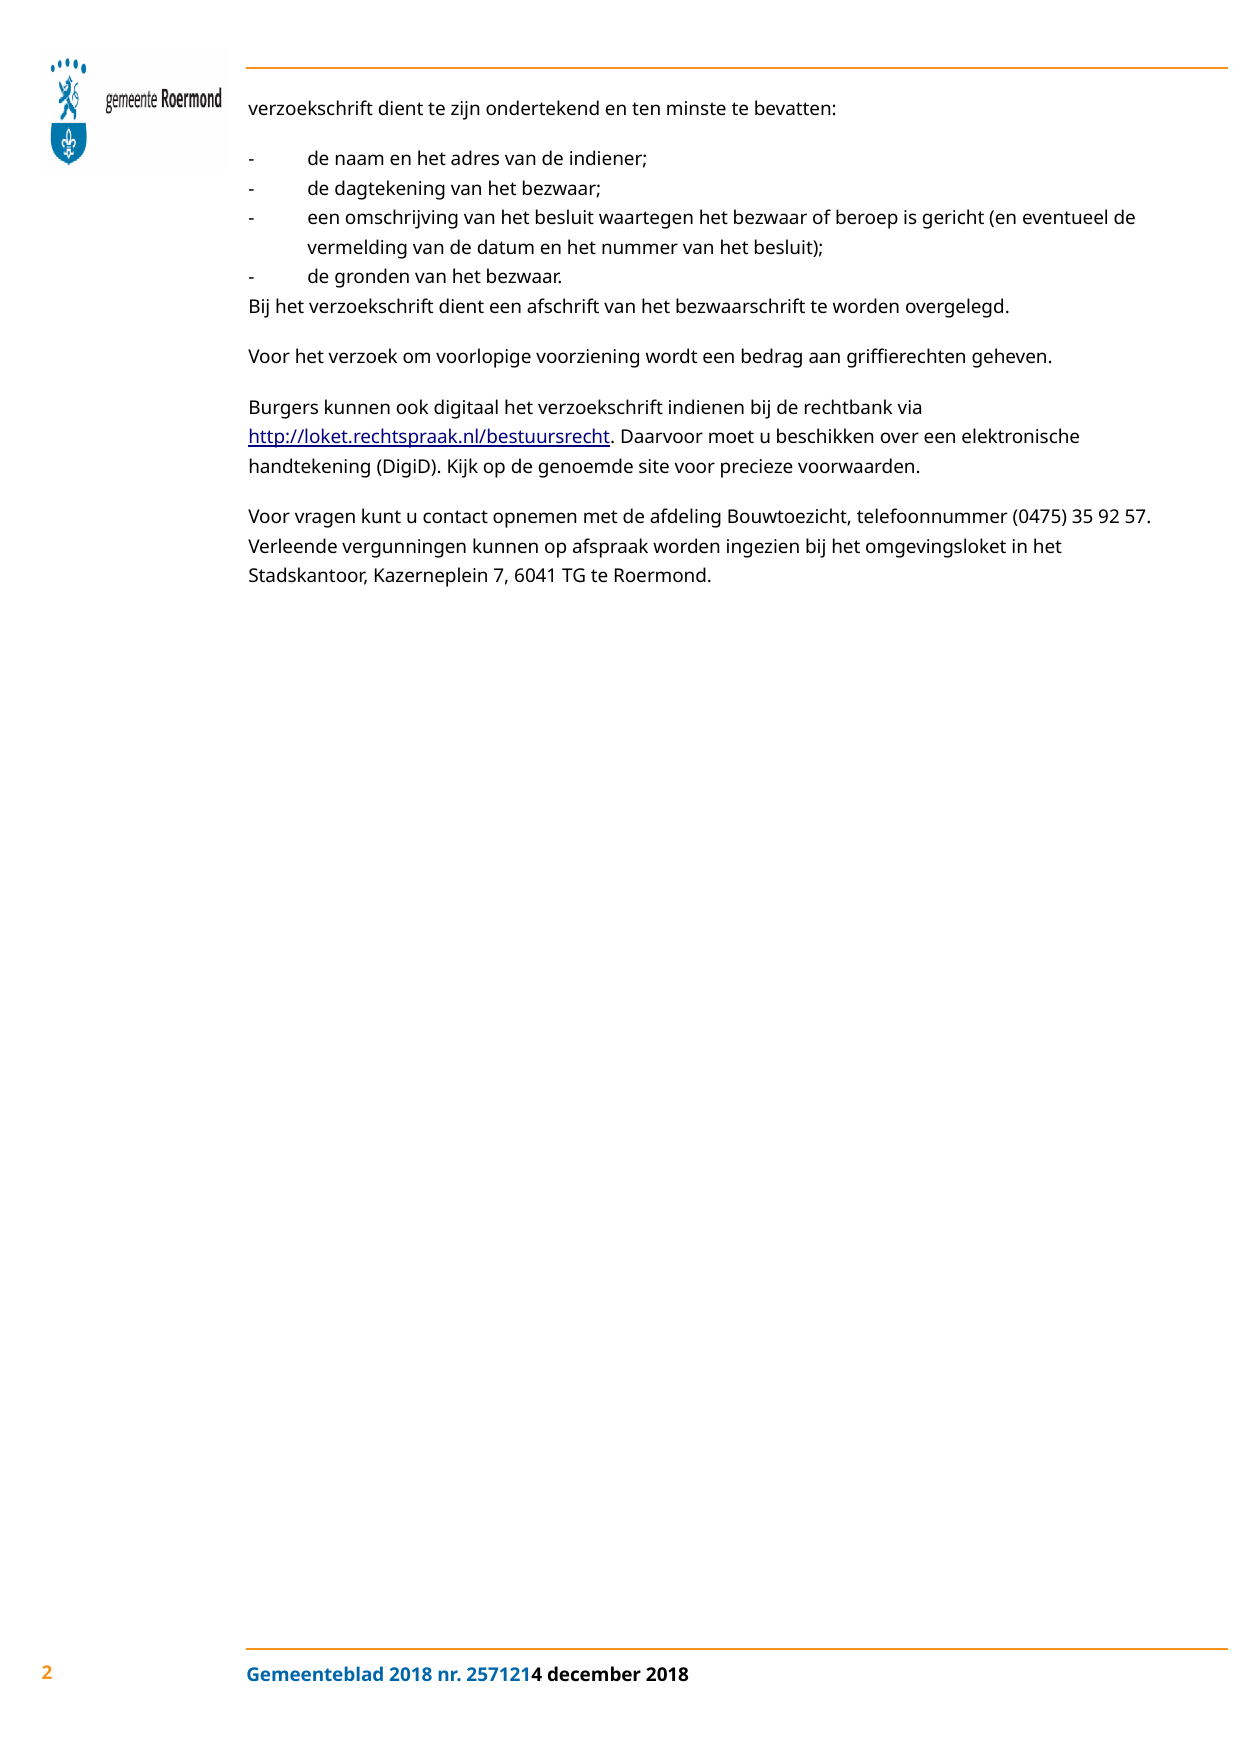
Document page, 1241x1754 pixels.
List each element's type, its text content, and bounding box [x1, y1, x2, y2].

text Burgers kunnen ook digitaal het verzoekschrift indienen bij de rechtbank via http://loket.rechtspraak.nl/bestuursrecht. Daarvoor moet u beschikken over een elektronische handtekening (DigiD). Kijk op de genoemde site voor precieze voorwaarden. [248, 394, 1152, 479]
text Voor vragen kunt u contact opnemen met de afdeling Bouwtoezicht, telefoonnummer (0475) 35 92 57. Verleende vergunningen kunnen op afspraak worden ingezien bij het omgevingsloket in het Stadskantoor, Kazerneplein 7, 6041 TG te Roermond. [248, 503, 1152, 588]
list de naam en het adres van de indiener; [248, 145, 1152, 171]
text Bij het verzoekschrift dient een afschrift van het bezwaarschrift te worden overgelegd. [248, 293, 1152, 319]
text Voor het verzoek om voorlopige voorziening wordt een bedrag aan griffierechten geheven. [248, 343, 1152, 369]
text verzoekschrift dient te zijn ondertekend en ten minste te bevatten: [248, 95, 1152, 121]
list de dagtekening van het bezwaar; [248, 175, 1152, 201]
list de gronden van het bezwaar. [248, 263, 1152, 289]
picture [41, 47, 231, 172]
list een omschrijving van het besluit waartegen het bezwaar of beroep is gericht (en eventueel de vermelding van de datum en het nummer van het besluit); [248, 204, 1152, 260]
